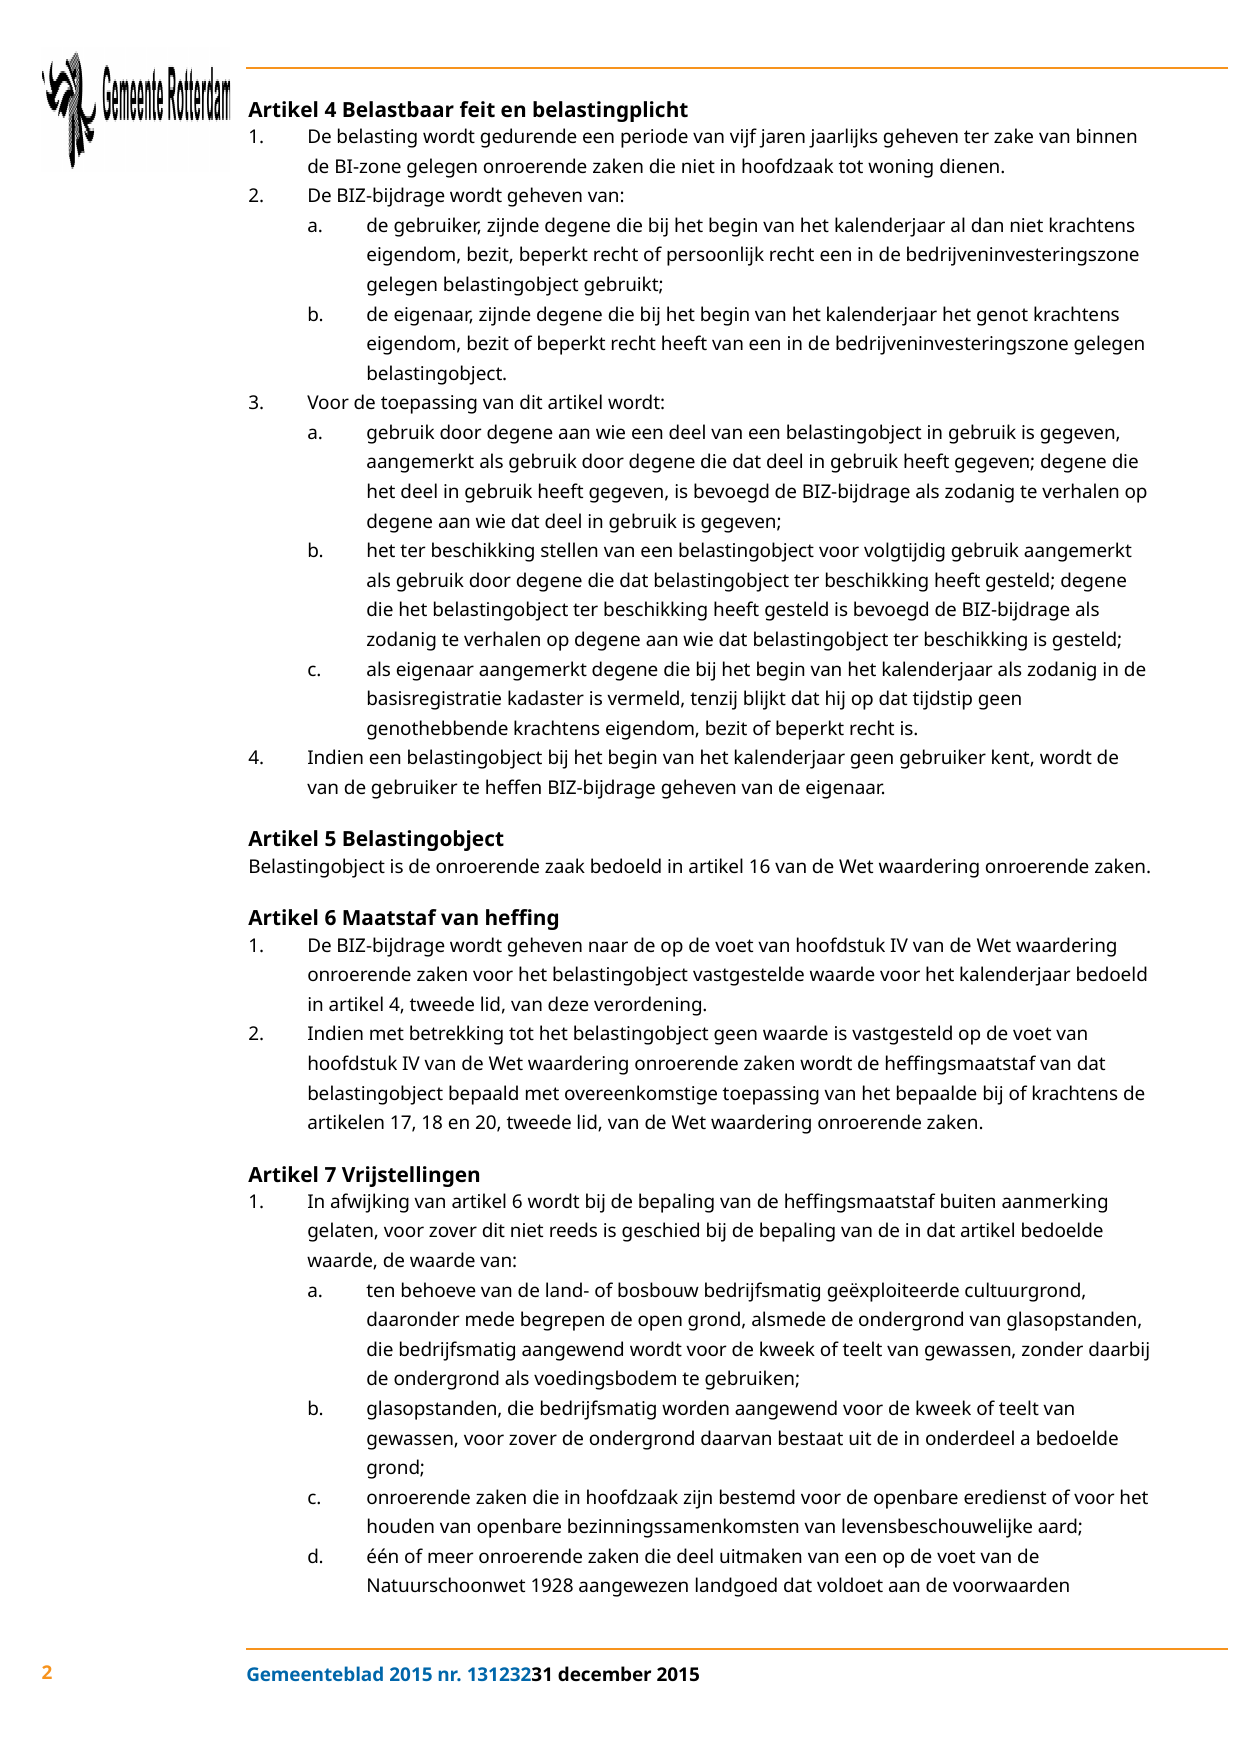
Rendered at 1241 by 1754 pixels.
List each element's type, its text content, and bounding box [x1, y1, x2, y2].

text Artikel 6 Maatstaf van heffing [248, 903, 1152, 932]
list De BIZ-bijdrage wordt geheven van: [248, 182, 1152, 208]
list als eigenaar aangemerkt degene die bij het begin van het kalenderjaar als zodanig in de basisregistratie kadaster is vermeld, tenzij blijkt dat hij op dat tijdstip geen genothebbende krachtens eigendom, bezit of beperkt recht is. [307, 656, 1152, 741]
list glasopstanden, die bedrijfsmatig worden aangewend voor de kweek of teelt van gewassen, voor zover de ondergrond daarvan bestaat uit de in onderdeel a bedoelde grond; [307, 1395, 1152, 1480]
list onroerende zaken die in hoofdzaak zijn bestemd voor de openbare eredienst of voor het houden van openbare bezinningssamenkomsten van levensbeschouwelijke aard; [307, 1484, 1152, 1539]
list één of meer onroerende zaken die deel uitmaken van een op de voet van de Natuurschoonwet 1928 aangewezen landgoed dat voldoet aan de voorwaarden [307, 1543, 1152, 1598]
list Indien een belastingobject bij het begin van het kalenderjaar geen gebruiker kent, wordt de van de gebruiker te heffen BIZ-bijdrage geheven van de eigenaar. [248, 744, 1152, 800]
text Artikel 5 Belastingobject [248, 824, 1152, 853]
list de eigenaar, zijnde degene die bij het begin van het kalenderjaar het genot krachtens eigendom, bezit of beperkt recht heeft van een in de bedrijveninvesteringszone gelegen belastingobject. [307, 301, 1152, 386]
text Artikel 4 Belastbaar feit en belastingplicht [248, 95, 1152, 123]
list Voor de toepassing van dit artikel wordt: [248, 389, 1152, 415]
list In afwijking van artikel 6 wordt bij de bepaling van de heffingsmaatstaf buiten aanmerking gelaten, voor zover dit niet reeds is geschied bij de bepaling van de in dat artikel bedoelde waarde, de waarde van: [248, 1188, 1152, 1273]
list gebruik door degene aan wie een deel van een belastingobject in gebruik is gegeven, aangemerkt als gebruik door degene die dat deel in gebruik heeft gegeven; degene die het deel in gebruik heeft gegeven, is bevoegd de BIZ-bijdrage als zodanig te verhalen op degene aan wie dat deel in gebruik is gegeven; [307, 419, 1152, 533]
text Artikel 7 Vrijstellingen [248, 1160, 1152, 1188]
list Indien met betrekking tot het belastingobject geen waarde is vastgesteld op de voet van hoofdstuk IV van de Wet waardering onroerende zaken wordt de heffingsmaatstaf van dat belastingobject bepaald met overeenkomstige toepassing van het bepaalde bij of krachtens de artikelen 17, 18 en 20, tweede lid, van de Wet waardering onroerende zaken. [248, 1021, 1152, 1135]
list ten behoeve van de land- of bosbouw bedrijfsmatig geëxploiteerde cultuurgrond, daaronder mede begrepen de open grond, alsmede de ondergrond van glasopstanden, die bedrijfsmatig aangewend wordt voor de kweek of teelt van gewassen, zonder daarbij de ondergrond als voedingsbodem te gebruiken; [307, 1277, 1152, 1391]
picture [41, 47, 231, 172]
text Belastingobject is de onroerende zaak bedoeld in artikel 16 van de Wet waardering onroerende zaken. [248, 853, 1152, 879]
list De BIZ-bijdrage wordt geheven naar de op de voet van hoofdstuk IV van de Wet waardering onroerende zaken voor het belastingobject vastgestelde waarde voor het kalenderjaar bedoeld in artikel 4, tweede lid, van deze verordening. [248, 932, 1152, 1017]
list de gebruiker, zijnde degene die bij het begin van het kalenderjaar al dan niet krachtens eigendom, bezit, beperkt recht of persoonlijk recht een in de bedrijveninvesteringszone gelegen belastingobject gebruikt; [307, 212, 1152, 297]
list De belasting wordt gedurende een periode van vijf jaren jaarlijks geheven ter zake van binnen de BI-zone gelegen onroerende zaken die niet in hoofdzaak tot woning dienen. [248, 123, 1152, 178]
list het ter beschikking stellen van een belastingobject voor volgtijdig gebruik aangemerkt als gebruik door degene die dat belastingobject ter beschikking heeft gesteld; degene die het belastingobject ter beschikking heeft gesteld is bevoegd de BIZ-bijdrage als zodanig te verhalen op degene aan wie dat belastingobject ter beschikking is gesteld; [307, 537, 1152, 652]
